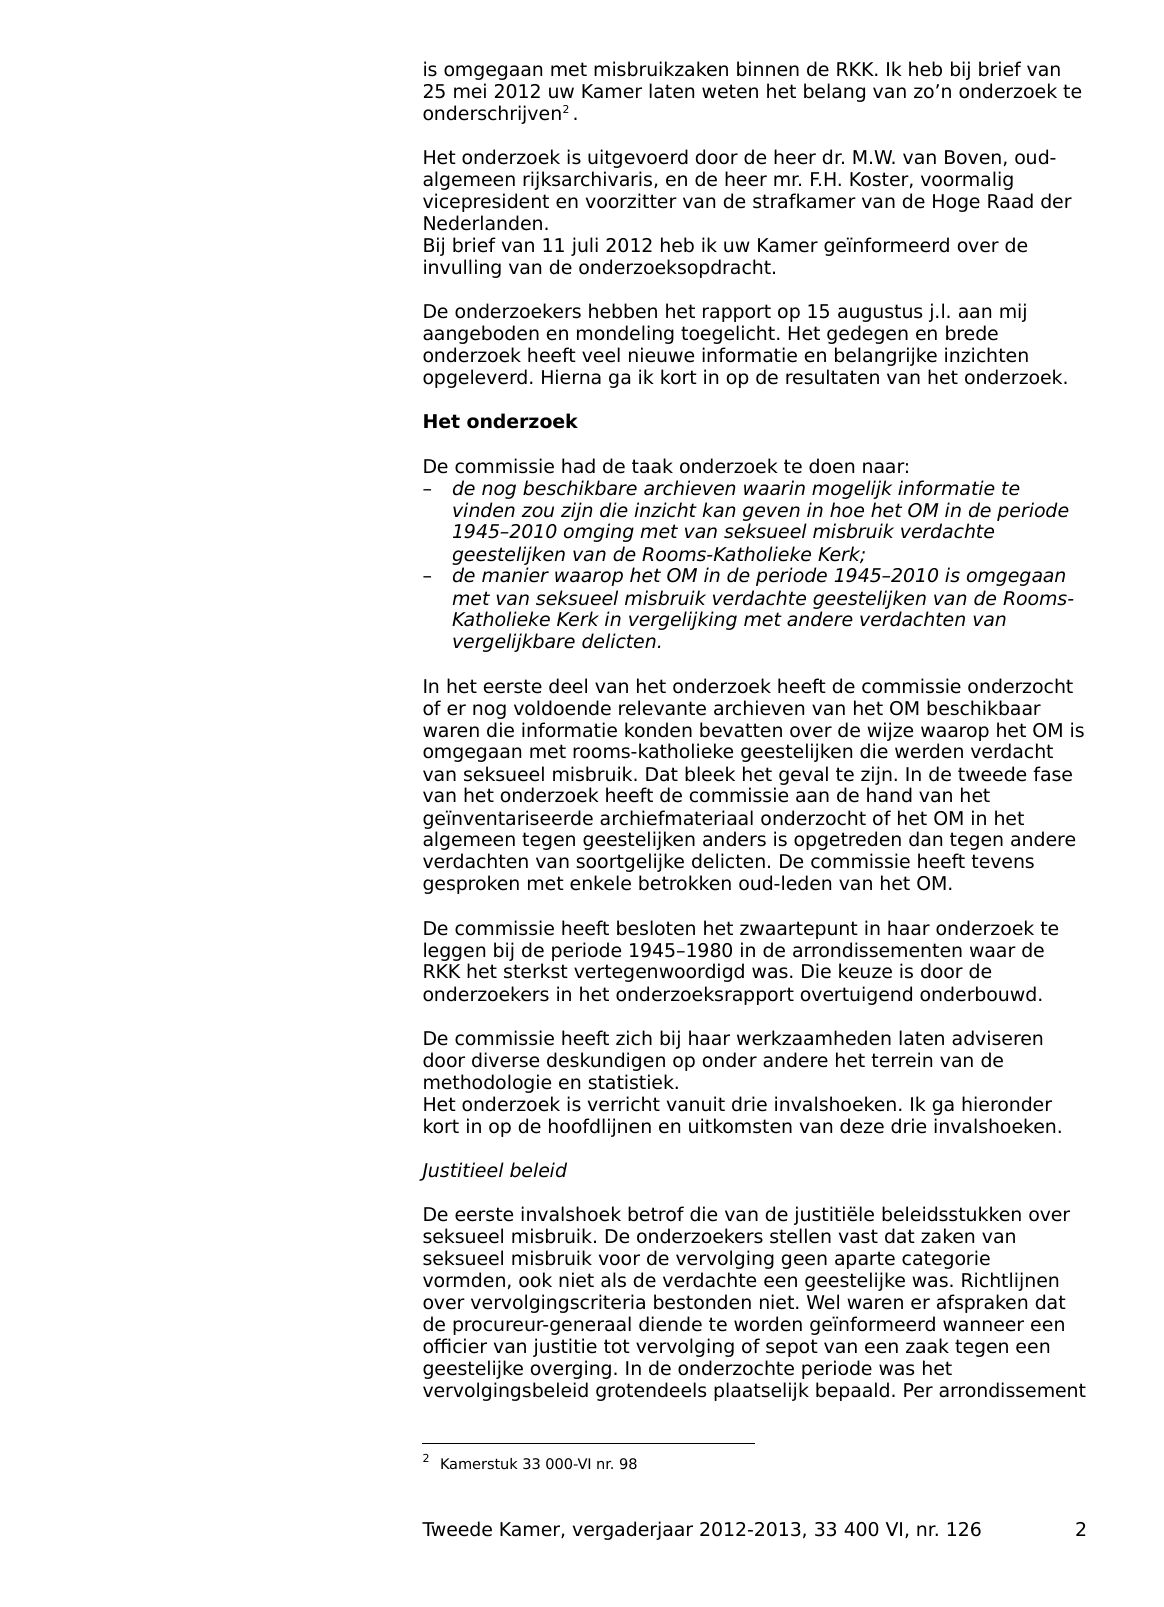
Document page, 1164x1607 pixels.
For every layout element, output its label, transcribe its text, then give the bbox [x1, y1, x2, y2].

text De commissie heeft besloten het zwaartepunt in haar onderzoek te leggen bij de periode 1945–1980 in de arrondissementen waar de RKK het sterkst vertegenwoordigd was. Die keuze is door de onderzoekers in het onderzoeksrapport overtuigend onderbouwd. [422, 917, 1087, 1005]
text – de nog beschikbare archieven waarin mogelijk informatie te vinden zou zijn die inzicht kan geven in hoe het OM in de periode 1945–2010 omging met van seksueel misbruik verdachte geestelijken van de Rooms-Katholieke Kerk; [422, 477, 1087, 565]
text Het onderzoek is verricht vanuit drie invalshoeken. Ik ga hieronder kort in op de hoofdlijnen en uitkomsten van deze drie invalshoeken. [422, 1093, 1087, 1137]
text De commissie had de taak onderzoek te doen naar: [422, 456, 1087, 477]
text Het onderzoek is uitgevoerd door de heer dr. M.W. van Boven, oud-algemeen rijksarchivaris, en de heer mr. F.H. Koster, voormalig vicepresident en voorzitter van de strafkamer van de Hoge Raad der Nederlanden. [422, 147, 1087, 235]
text De eerste invalshoek betrof die van de justitiële beleidsstukken over seksueel misbruik. De onderzoekers stellen vast dat zaken van seksueel misbruik voor de vervolging geen aparte categorie vormden, ook niet als de verdachte een geestelijke was. Richtlijnen over vervolgingscriteria bestonden niet. Wel waren er afspraken dat de procureur-generaal diende te worden geïnformeerd wanneer een officier van justitie tot vervolging of sepot van een zaak tegen een geestelijke overging. In de onderzochte periode was het vervolgingsbeleid grotendeels plaatselijk bepaald. Per arrondissement [422, 1204, 1087, 1402]
text De commissie heeft zich bij haar werkzaamheden laten adviseren door diverse deskundigen op onder andere het terrein van de methodologie en statistiek. [422, 1028, 1087, 1093]
text – de manier waarop het OM in de periode 1945–2010 is omgegaan met van seksueel misbruik verdachte geestelijken van de Rooms-Katholieke Kerk in vergelijking met andere verdachten van vergelijkbare delicten. [422, 565, 1087, 653]
text In het eerste deel van het onderzoek heeft de commissie onderzocht of er nog voldoende relevante archieven van het OM beschikbaar waren die informatie konden bevatten over de wijze waarop het OM is omgegaan met rooms-katholieke geestelijken die werden verdacht van seksueel misbruik. Dat bleek het geval te zijn. In de tweede fase van het onderzoek heeft de commissie aan de hand van het geïnventariseerde archiefmateriaal onderzocht of het OM in het algemeen tegen geestelijken anders is opgetreden dan tegen andere verdachten van soortgelijke delicten. De commissie heeft tevens gesproken met enkele betrokken oud-leden van het OM. [422, 676, 1087, 895]
subtitle Het onderzoek [422, 411, 1087, 433]
text Kamerstuk 33 000-VI nr. 98 [422, 1452, 1087, 1474]
subtitle Justitieel beleid [422, 1160, 1087, 1182]
text is omgegaan met misbruikzaken binnen de RKK. Ik heb bij brief van 25 mei 2012 uw Kamer laten weten het belang van zo’n onderzoek te onderschrijven. [422, 59, 1087, 125]
text Bij brief van 11 juli 2012 heb ik uw Kamer geïnformeerd over de invulling van de onderzoeksopdracht. [422, 235, 1087, 279]
text De onderzoekers hebben het rapport op 15 augustus j.l. aan mij aangeboden en mondeling toegelicht. Het gedegen en brede onderzoek heeft veel nieuwe informatie en belangrijke inzichten opgeleverd. Hierna ga ik kort in op de resultaten van het onderzoek. [422, 301, 1087, 389]
